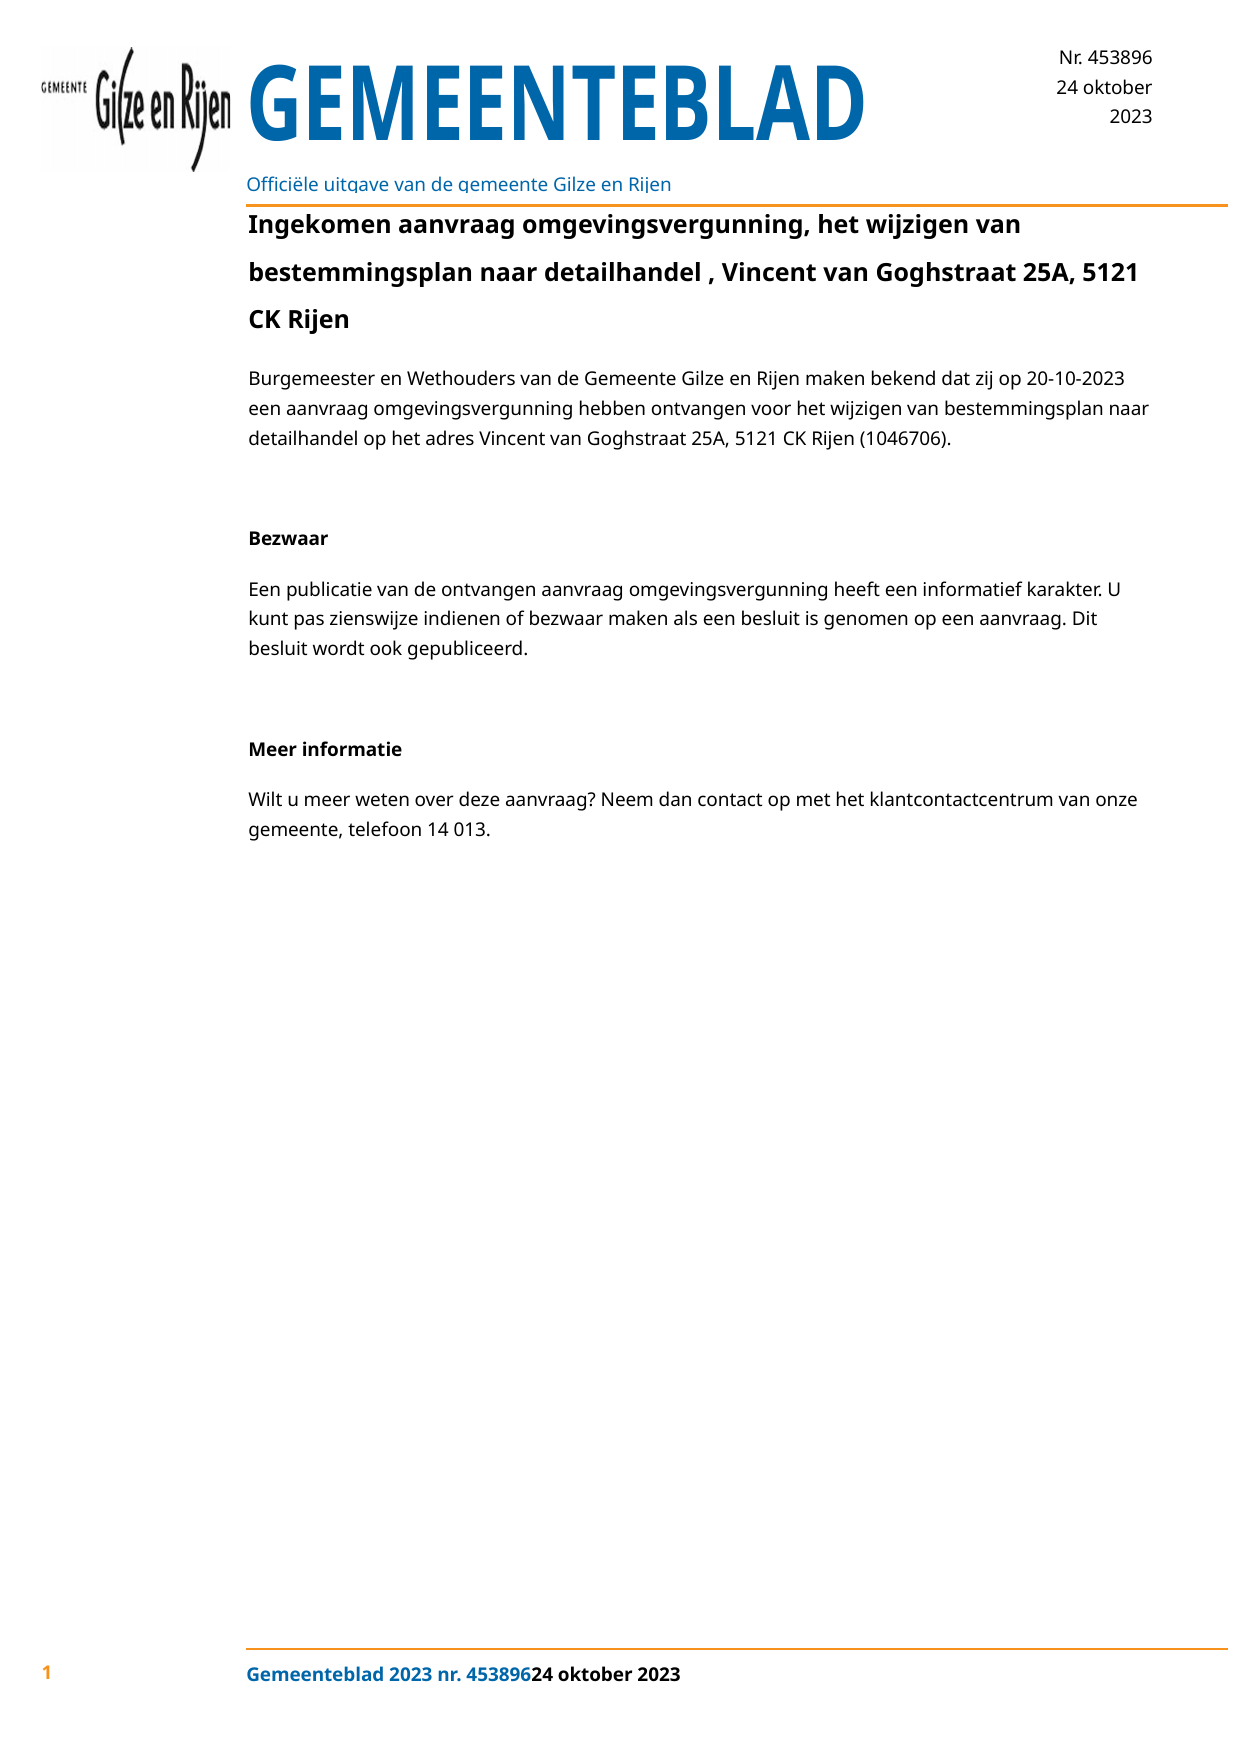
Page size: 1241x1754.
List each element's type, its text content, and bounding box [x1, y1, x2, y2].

picture [41, 47, 231, 172]
text Wilt u meer weten over deze aanvraag? Neem dan contact op met het klantcontactcentrum van onze gemeente, telefoon 14 013. [248, 786, 1152, 842]
text Een publicatie van de ontvangen aanvraag omgevingsvergunning heeft een informatief karakter. U kunt pas zienswijze indienen of bezwaar maken als een besluit is genomen op een aanvraag. Dit besluit wordt ook gepubliceerd. [248, 576, 1152, 661]
text Ingekomen aanvraag omgevingsvergunning, het wijzigen van bestemmingsplan naar detailhandel , Vincent van Goghstraat 25A, 5121 CK Rijen [248, 207, 1152, 336]
text Meer informatie [248, 736, 1152, 762]
text Bezwaar [248, 526, 1152, 551]
text Burgemeester en Wethouders van de Gemeente Gilze en Rijen maken bekend dat zij op 20-10-2023 een aanvraag omgevingsvergunning hebben ontvangen voor het wijzigen van bestemmingsplan naar detailhandel op het adres Vincent van Goghstraat 25A, 5121 CK Rijen (1046706). [248, 366, 1152, 450]
